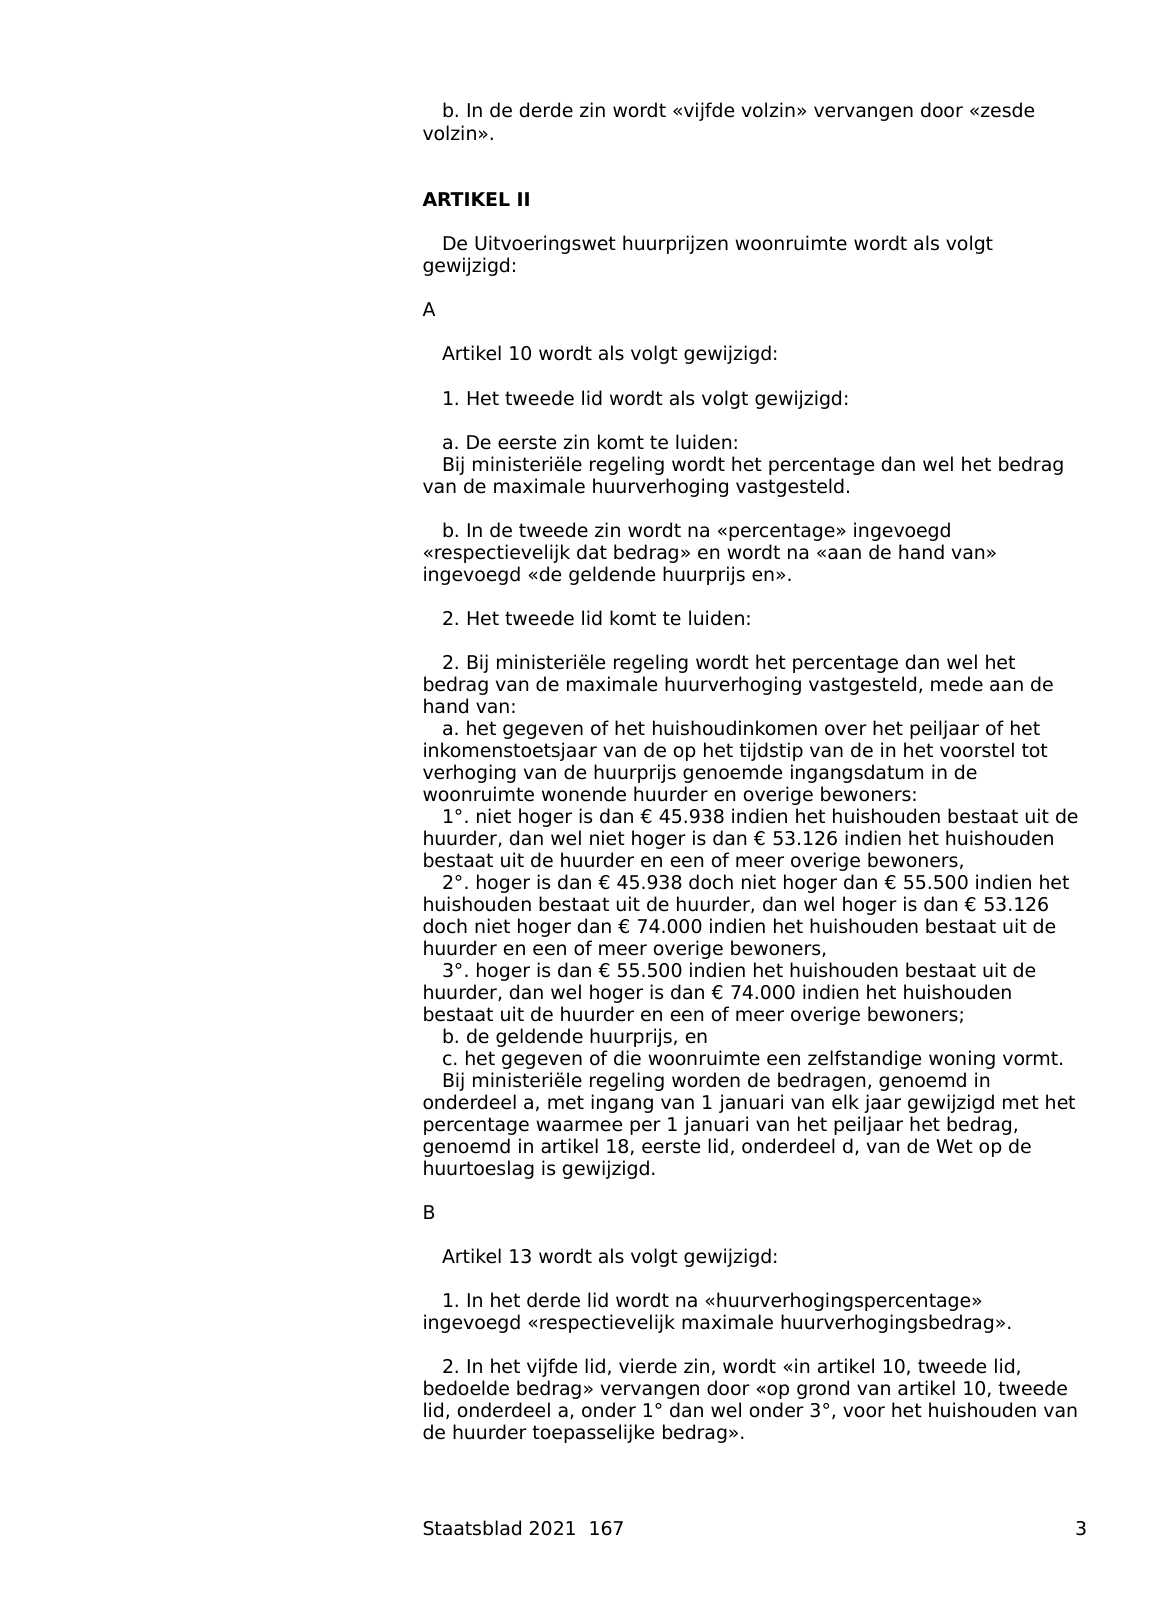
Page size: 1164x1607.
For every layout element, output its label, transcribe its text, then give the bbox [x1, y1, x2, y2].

text b. In de derde zin wordt «vijfde volzin» vervangen door «zesde volzin». [422, 100, 1087, 144]
text 2. In het vijfde lid, vierde zin, wordt «in artikel 10, tweede lid, bedoelde bedrag» vervangen door «op grond van artikel 10, tweede lid, onderdeel a, onder 1° dan wel onder 3°, voor het huishouden van de huurder toepasselijke bedrag». [422, 1356, 1087, 1444]
text 2. Bij ministeriële regeling wordt het percentage dan wel het bedrag van de maximale huurverhoging vastgesteld, mede aan de hand van: [422, 652, 1087, 718]
text De Uitvoeringswet huurprijzen woonruimte wordt als volgt gewijzigd: [422, 233, 1087, 277]
text Artikel 13 wordt als volgt gewijzigd: [422, 1246, 1087, 1268]
text b. de geldende huurprijs, en [422, 1026, 1087, 1048]
text b. In de tweede zin wordt na «percentage» ingevoegd «respectievelijk dat bedrag» en wordt na «aan de hand van» ingevoegd «de geldende huurprijs en». [422, 520, 1087, 586]
text c. het gegeven of die woonruimte een zelfstandige woning vormt. [422, 1048, 1087, 1069]
text 1. In het derde lid wordt na «huurverhogingspercentage» ingevoegd «respectievelijk maximale huurverhogingsbedrag». [422, 1290, 1087, 1334]
text A [422, 299, 1087, 321]
text Artikel 10 wordt als volgt gewijzigd: [422, 343, 1087, 365]
text 2°. hoger is dan € 45.938 doch niet hoger dan € 55.500 indien het huishouden bestaat uit de huurder, dan wel hoger is dan € 53.126 doch niet hoger dan € 74.000 indien het huishouden bestaat uit de huurder en een of meer overige bewoners, [422, 872, 1087, 960]
text 3°. hoger is dan € 55.500 indien het huishouden bestaat uit de huurder, dan wel hoger is dan € 74.000 indien het huishouden bestaat uit de huurder en een of meer overige bewoners; [422, 960, 1087, 1026]
subtitle ARTIKEL II [422, 189, 1087, 211]
text Bij ministeriële regeling wordt het percentage dan wel het bedrag van de maximale huurverhoging vastgesteld. [422, 453, 1087, 497]
text 1. Het tweede lid wordt als volgt gewijzigd: [422, 387, 1087, 409]
text a. het gegeven of het huishoudinkomen over het peiljaar of het inkomenstoetsjaar van de op het tijdstip van de in het voorstel tot verhoging van de huurprijs genoemde ingangsdatum in de woonruimte wonende huurder en overige bewoners: [422, 718, 1087, 806]
text 2. Het tweede lid komt te luiden: [422, 608, 1087, 630]
text 1°. niet hoger is dan € 45.938 indien het huishouden bestaat uit de huurder, dan wel niet hoger is dan € 53.126 indien het huishouden bestaat uit de huurder en een of meer overige bewoners, [422, 806, 1087, 872]
text Bij ministeriële regeling worden de bedragen, genoemd in onderdeel a, met ingang van 1 januari van elk jaar gewijzigd met het percentage waarmee per 1 januari van het peiljaar het bedrag, genoemd in artikel 18, eerste lid, onderdeel d, van de Wet op de huurtoeslag is gewijzigd. [422, 1069, 1087, 1179]
text B [422, 1202, 1087, 1224]
text a. De eerste zin komt te luiden: [422, 432, 1087, 453]
